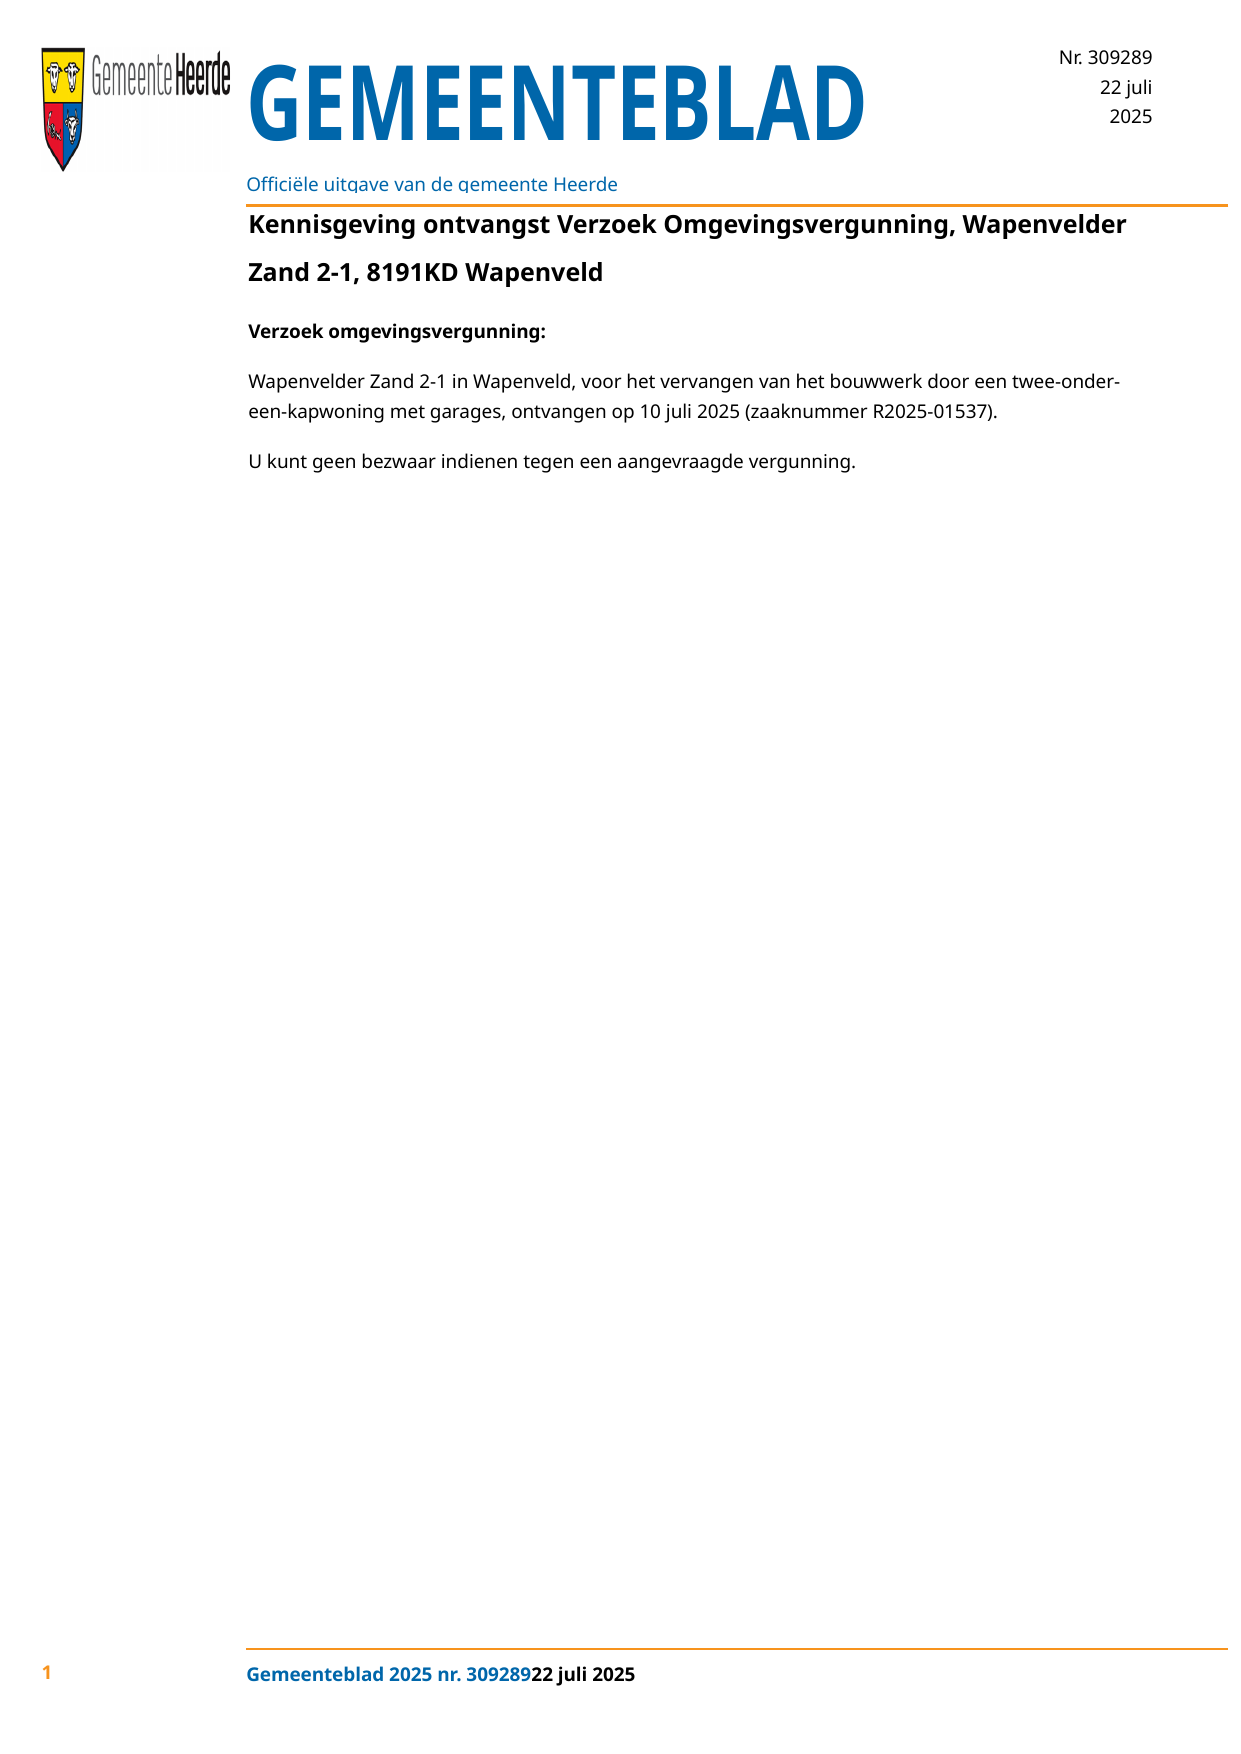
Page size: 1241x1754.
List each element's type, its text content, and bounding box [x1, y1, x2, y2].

text Kennisgeving ontvangst Verzoek Omgevingsvergunning, Wapenvelder Zand 2-1, 8191KD Wapenveld [248, 207, 1152, 288]
text Wapenvelder Zand 2-1 in Wapenveld, voor het vervangen van het bouwwerk door een twee-onder-een-kapwoning met garages, ontvangen op 10 juli 2025 (zaaknummer R2025-01537). [248, 368, 1152, 424]
text Verzoek omgevingsvergunning: [248, 318, 1152, 344]
text U kunt geen bezwaar indienen tegen een aangevraagde vergunning. [248, 448, 1152, 474]
picture [41, 47, 231, 172]
